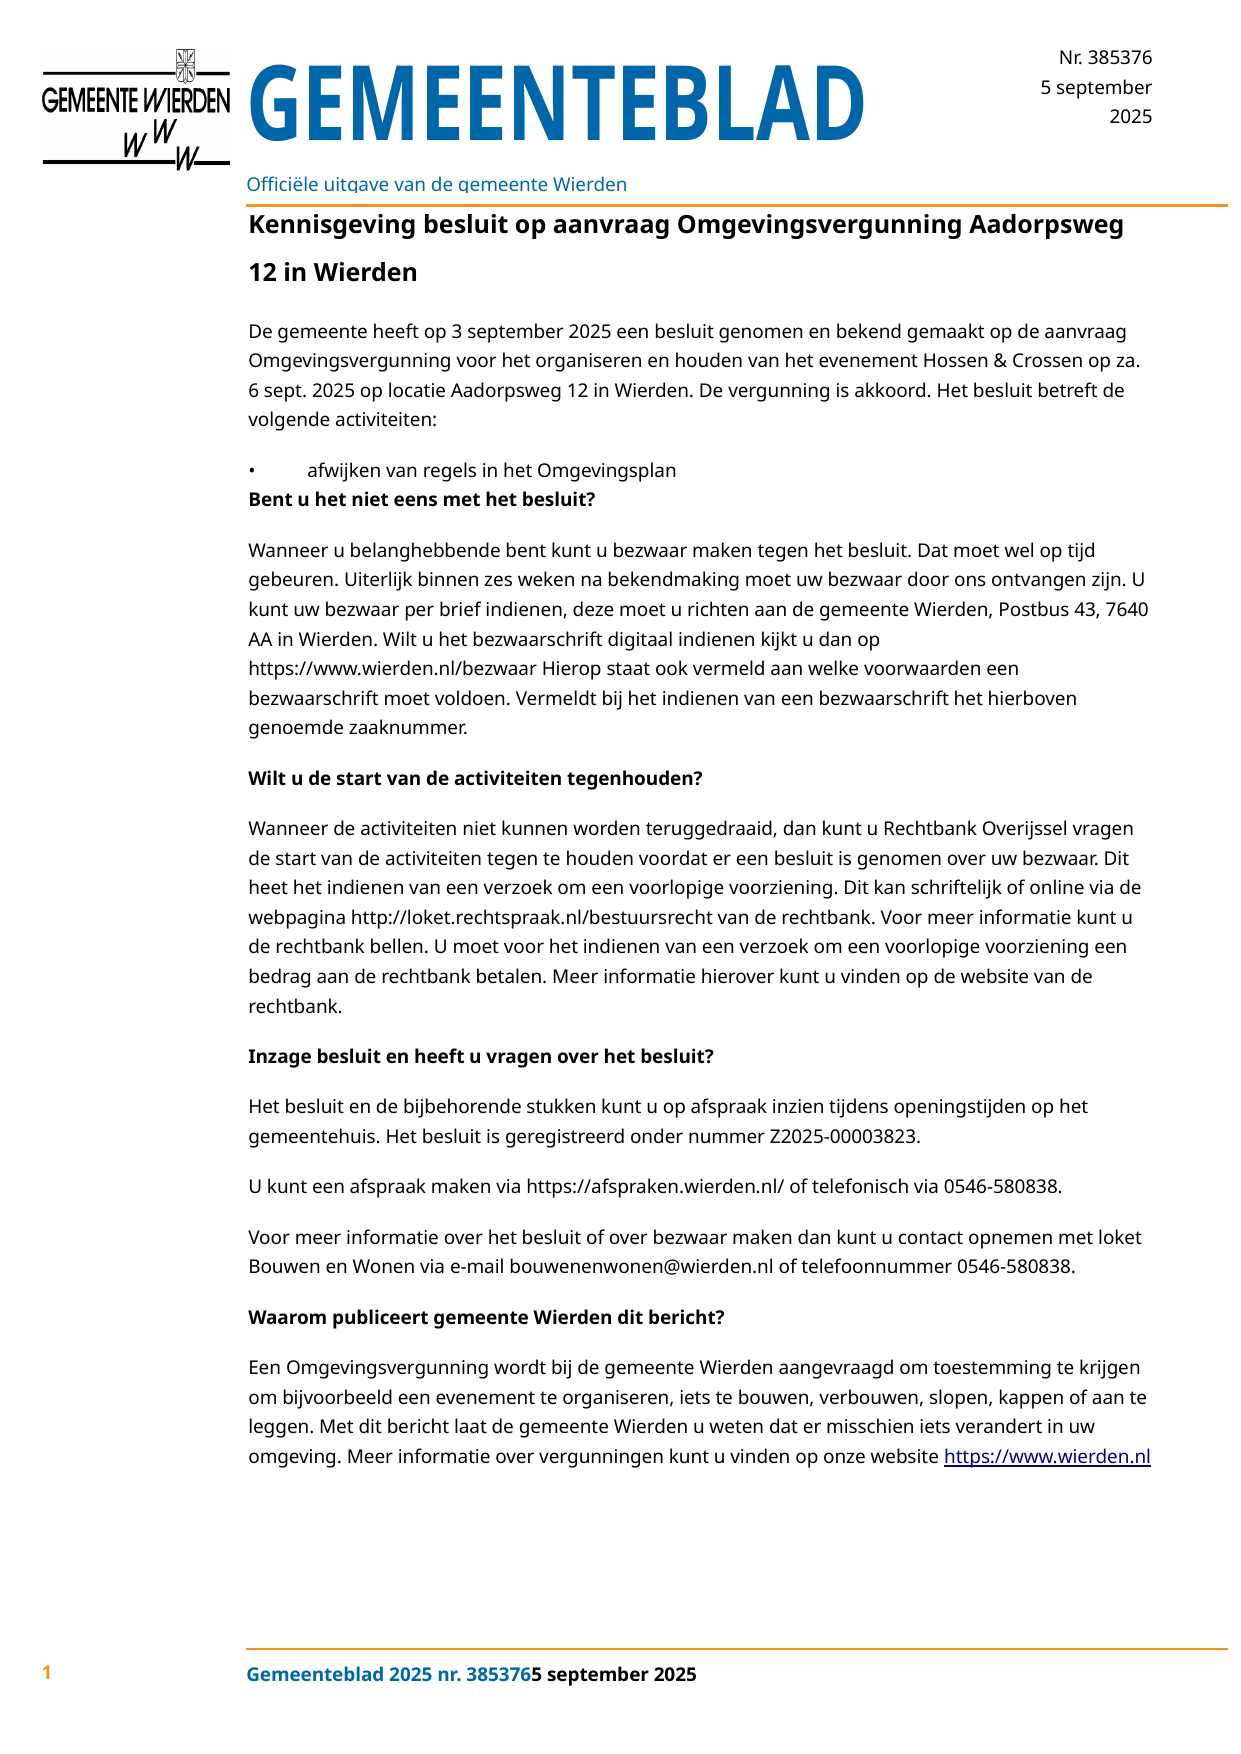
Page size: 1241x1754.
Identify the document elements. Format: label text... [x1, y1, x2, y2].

text Waarom publiceert gemeente Wierden dit bericht? [248, 1304, 1152, 1330]
list afwijken van regels in het Omgevingsplan [248, 457, 1152, 483]
text Wanneer u belanghebbende bent kunt u bezwaar maken tegen het besluit. Dat moet wel op tijd gebeuren. Uiterlijk binnen zes weken na bekendmaking moet uw bezwaar door ons ontvangen zijn. U kunt uw bezwaar per brief indienen, deze moet u richten aan de gemeente Wierden, Postbus 43, 7640 AA in Wierden. Wilt u het bezwaarschrift digitaal indienen kijkt u dan op https://www.wierden.nl/bezwaar Hierop staat ook vermeld aan welke voorwaarden een bezwaarschrift moet voldoen. Vermeldt bij het indienen van een bezwaarschrift het hierboven genoemde zaaknummer. [248, 537, 1152, 740]
text Het besluit en de bijbehorende stukken kunt u op afspraak inzien tijdens openingstijden op het gemeentehuis. Het besluit is geregistreerd onder nummer Z2025-00003823. [248, 1094, 1152, 1149]
picture [41, 47, 231, 172]
text Voor meer informatie over het besluit of over bezwaar maken dan kunt u contact opnemen met loket Bouwen en Wonen via e-mail bouwenenwonen@wierden.nl of telefoonnummer 0546-580838. [248, 1224, 1152, 1279]
text Kennisgeving besluit op aanvraag Omgevingsvergunning Aadorpsweg 12 in Wierden [248, 207, 1152, 288]
text Bent u het niet eens met het besluit? [248, 487, 1152, 512]
text Inzage besluit en heeft u vragen over het besluit? [248, 1043, 1152, 1069]
text De gemeente heeft op 3 september 2025 een besluit genomen en bekend gemaakt op de aanvraag Omgevingsvergunning voor het organiseren en houden van het evenement Hossen & Crossen op za. 6 sept. 2025 op locatie Aadorpsweg 12 in Wierden. De vergunning is akkoord. Het besluit betreft de volgende activiteiten: [248, 318, 1152, 432]
text U kunt een afspraak maken via https://afspraken.wierden.nl/ of telefonisch via 0546-580838. [248, 1174, 1152, 1199]
text Een Omgevingsvergunning wordt bij de gemeente Wierden aangevraagd om toestemming te krijgen om bijvoorbeeld een evenement te organiseren, iets te bouwen, verbouwen, slopen, kappen of aan te leggen. Met dit bericht laat de gemeente Wierden u weten dat er misschien iets verandert in uw omgeving. Meer informatie over vergunningen kunt u vinden op onze website https://www.wierden.nl [248, 1354, 1152, 1469]
text Wilt u de start van de activiteiten tegenhouden? [248, 765, 1152, 791]
text Wanneer de activiteiten niet kunnen worden teruggedraaid, dan kunt u Rechtbank Overijssel vragen de start van de activiteiten tegen te houden voordat er een besluit is genomen over uw bezwaar. Dit heet het indienen van een verzoek om een voorlopige voorziening. Dit kan schriftelijk of online via de webpagina http://loket.rechtspraak.nl/bestuursrecht van de rechtbank. Voor meer informatie kunt u de rechtbank bellen. U moet voor het indienen van een verzoek om een voorlopige voorziening een bedrag aan de rechtbank betalen. Meer informatie hierover kunt u vinden op de website van de rechtbank. [248, 815, 1152, 1019]
